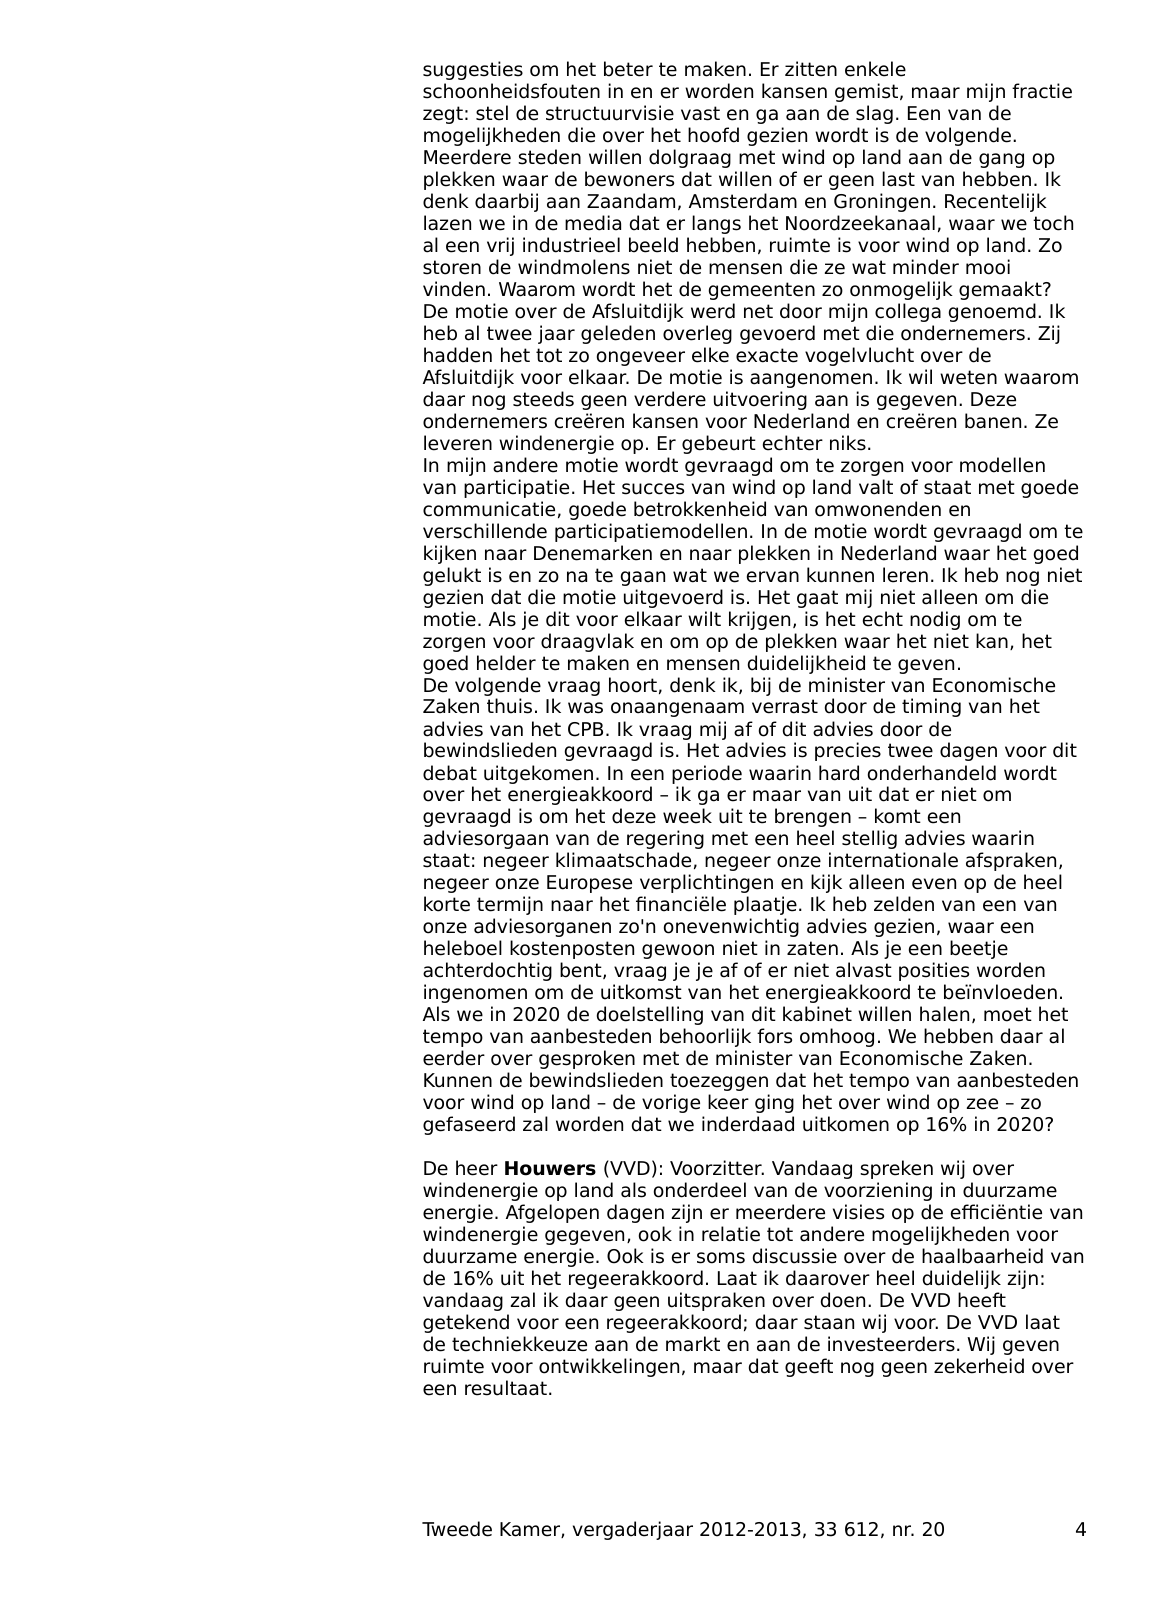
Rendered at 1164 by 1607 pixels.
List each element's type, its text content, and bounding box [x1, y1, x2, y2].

text suggesties om het beter te maken. Er zitten enkele schoonheidsfouten in en er worden kansen gemist, maar mijn fractie zegt: stel de structuurvisie vast en ga aan de slag. Een van de mogelijkheden die over het hoofd gezien wordt is de volgende. Meerdere steden willen dolgraag met wind op land aan de gang op plekken waar de bewoners dat willen of er geen last van hebben. Ik denk daarbij aan Zaandam, Amsterdam en Groningen. Recentelijk lazen we in de media dat er langs het Noordzeekanaal, waar we toch al een vrij industrieel beeld hebben, ruimte is voor wind op land. Zo storen de windmolens niet de mensen die ze wat minder mooi vinden. Waarom wordt het de gemeenten zo onmogelijk gemaakt? [422, 59, 1087, 301]
text De volgende vraag hoort, denk ik, bij de minister van Economische Zaken thuis. Ik was onaangenaam verrast door de timing van het advies van het CPB. Ik vraag mij af of dit advies door de bewindslieden gevraagd is. Het advies is precies twee dagen voor dit debat uitgekomen. In een periode waarin hard onderhandeld wordt over het energieakkoord – ik ga er maar van uit dat er niet om gevraagd is om het deze week uit te brengen – komt een adviesorgaan van de regering met een heel stellig advies waarin staat: negeer klimaatschade, negeer onze internationale afspraken, negeer onze Europese verplichtingen en kijk alleen even op de heel korte termijn naar het financiële plaatje. Ik heb zelden van een van onze adviesorganen zo'n onevenwichtig advies gezien, waar een heleboel kostenposten gewoon niet in zaten. Als je een beetje achterdochtig bent, vraag je je af of er niet alvast posities worden ingenomen om de uitkomst van het energieakkoord te beïnvloeden. [422, 674, 1087, 1004]
text De heer Houwers (VVD): Voorzitter. Vandaag spreken wij over windenergie op land als onderdeel van de voorziening in duurzame energie. Afgelopen dagen zijn er meerdere visies op de efficiëntie van windenergie gegeven, ook in relatie tot andere mogelijkheden voor duurzame energie. Ook is er soms discussie over de haalbaarheid van de 16% uit het regeerakkoord. Laat ik daarover heel duidelijk zijn: vandaag zal ik daar geen uitspraken over doen. De VVD heeft getekend voor een regeerakkoord; daar staan wij voor. De VVD laat de techniekkeuze aan de markt en aan de investeerders. Wij geven ruimte voor ontwikkelingen, maar dat geeft nog geen zekerheid over een resultaat. [422, 1158, 1087, 1400]
text Als we in 2020 de doelstelling van dit kabinet willen halen, moet het tempo van aanbesteden behoorlijk fors omhoog. We hebben daar al eerder over gesproken met de minister van Economische Zaken. Kunnen de bewindslieden toezeggen dat het tempo van aanbesteden voor wind op land – de vorige keer ging het over wind op zee – zo gefaseerd zal worden dat we inderdaad uitkomen op 16% in 2020? [422, 1004, 1087, 1136]
text In mijn andere motie wordt gevraagd om te zorgen voor modellen van participatie. Het succes van wind op land valt of staat met goede communicatie, goede betrokkenheid van omwonenden en verschillende participatiemodellen. In de motie wordt gevraagd om te kijken naar Denemarken en naar plekken in Nederland waar het goed gelukt is en zo na te gaan wat we ervan kunnen leren. Ik heb nog niet gezien dat die motie uitgevoerd is. Het gaat mij niet alleen om die motie. Als je dit voor elkaar wilt krijgen, is het echt nodig om te zorgen voor draagvlak en om op de plekken waar het niet kan, het goed helder te maken en mensen duidelijkheid te geven. [422, 455, 1087, 674]
text De motie over de Afsluitdijk werd net door mijn collega genoemd. Ik heb al twee jaar geleden overleg gevoerd met die ondernemers. Zij hadden het tot zo ongeveer elke exacte vogelvlucht over de Afsluitdijk voor elkaar. De motie is aangenomen. Ik wil weten waarom daar nog steeds geen verdere uitvoering aan is gegeven. Deze ondernemers creëren kansen voor Nederland en creëren banen. Ze leveren windenergie op. Er gebeurt echter niks. [422, 301, 1087, 455]
